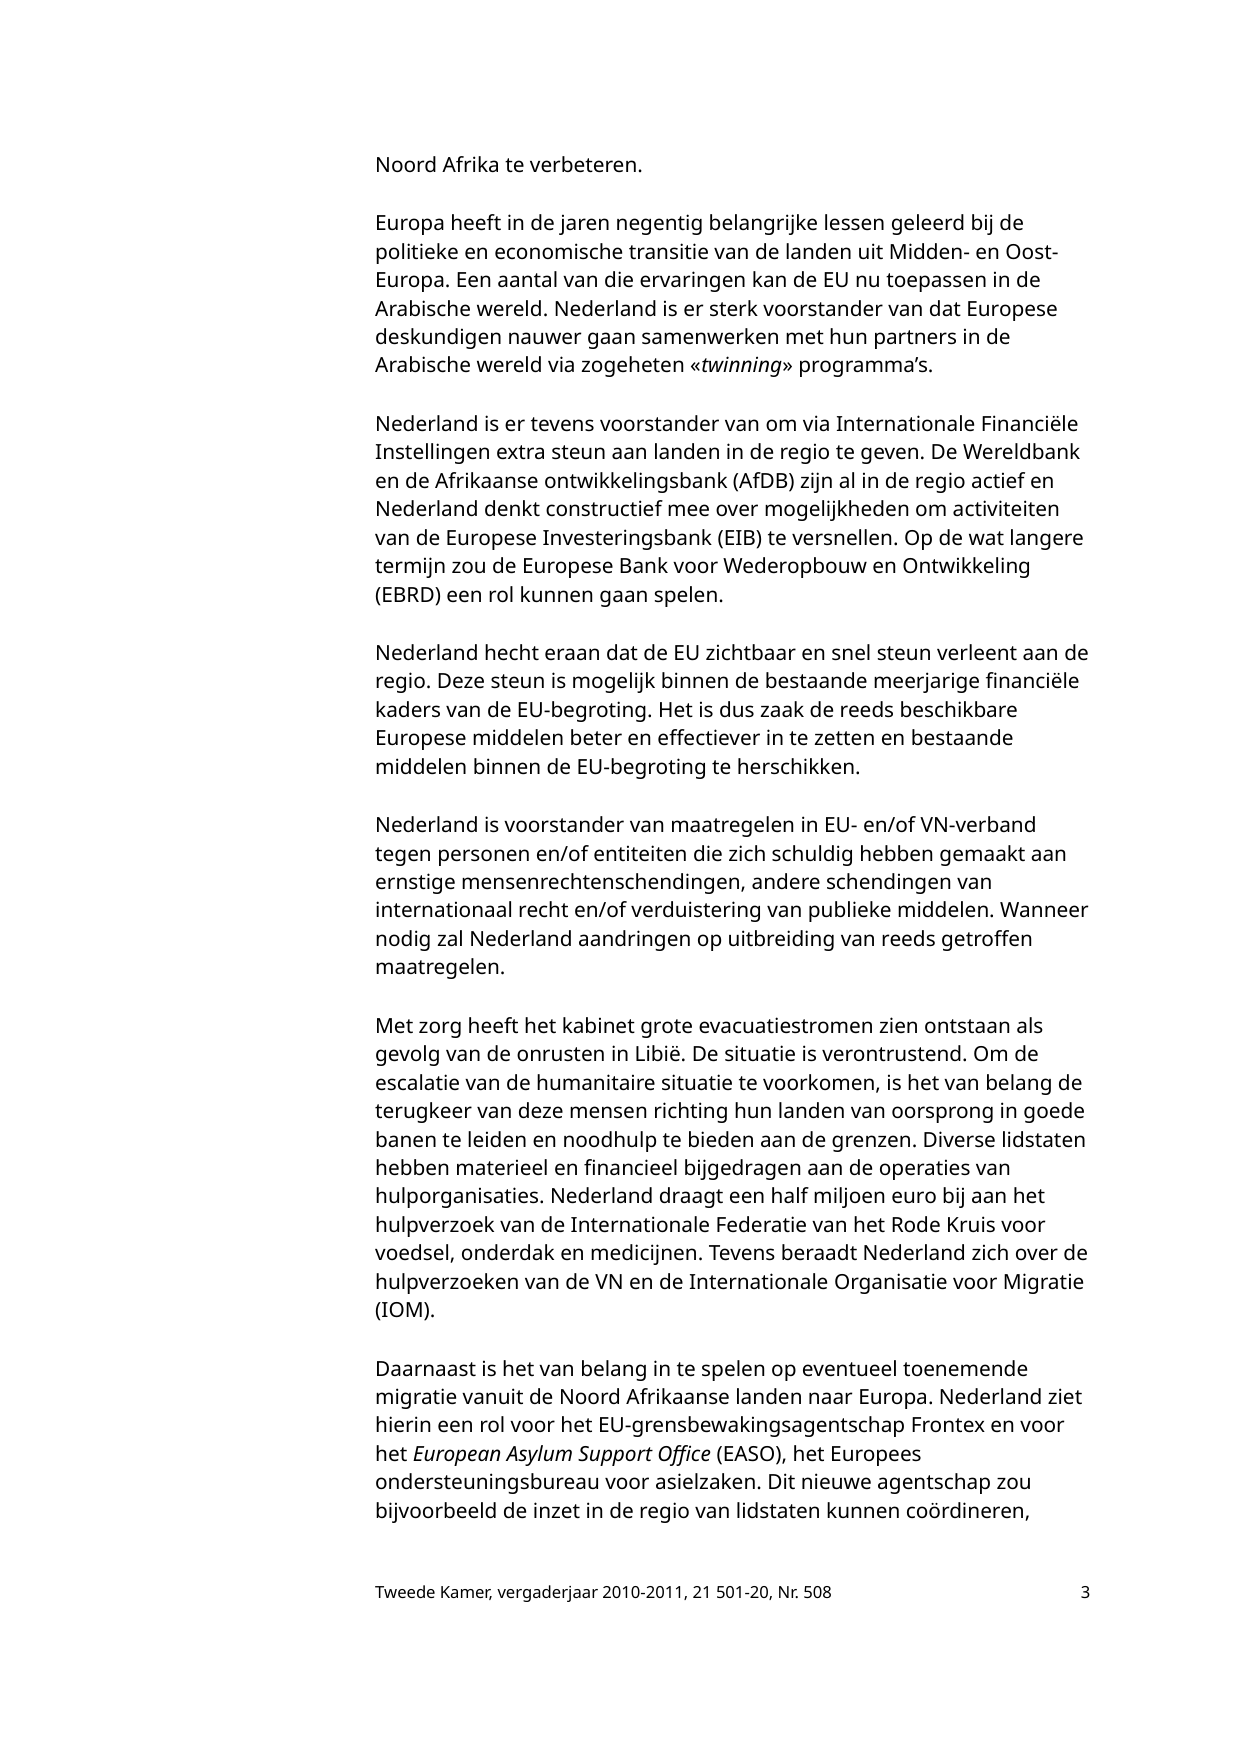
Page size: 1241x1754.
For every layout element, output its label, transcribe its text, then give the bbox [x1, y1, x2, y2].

text Nederland is er tevens voorstander van om via Internationale Financiële Instellingen extra steun aan landen in de regio te geven. De Wereldbank en de Afrikaanse ontwikkelingsbank (AfDB) zijn al in de regio actief en Nederland denkt constructief mee over mogelijkheden om activiteiten van de Europese Investeringsbank (EIB) te versnellen. Op de wat langere termijn zou de Europese Bank voor Wederopbouw en Ontwikkeling (EBRD) een rol kunnen gaan spelen. [375, 409, 1090, 608]
text Met zorg heeft het kabinet grote evacuatiestromen zien ontstaan als gevolg van de onrusten in Libië. De situatie is verontrustend. Om de escalatie van de humanitaire situatie te voorkomen, is het van belang de terugkeer van deze mensen richting hun landen van oorsprong in goede banen te leiden en noodhulp te bieden aan de grenzen. Diverse lidstaten hebben materieel en financieel bijgedragen aan de operaties van hulporganisaties. Nederland draagt een half miljoen euro bij aan het hulpverzoek van de Internationale Federatie van het Rode Kruis voor voedsel, onderdak en medicijnen. Tevens beraadt Nederland zich over de hulpverzoeken van de VN en de Internationale Organisatie voor Migratie (IOM). [375, 1011, 1090, 1324]
text Nederland hecht eraan dat de EU zichtbaar en snel steun verleent aan de regio. Deze steun is mogelijk binnen de bestaande meerjarige financiële kaders van de EU-begroting. Het is dus zaak de reeds beschikbare Europese middelen beter en effectiever in te zetten en bestaande middelen binnen de EU-begroting te herschikken. [375, 638, 1090, 780]
text Noord Afrika te verbeteren. [375, 150, 1090, 178]
text Daarnaast is het van belang in te spelen op eventueel toenemende migratie vanuit de Noord Afrikaanse landen naar Europa. Nederland ziet hierin een rol voor het EU-grensbewakingsagentschap Frontex en voor het European Asylum Support Office (EASO), het Europees ondersteuningsbureau voor asielzaken. Dit nieuwe agentschap zou bijvoorbeeld de inzet in de regio van lidstaten kunnen coördineren, [375, 1354, 1090, 1524]
text Nederland is voorstander van maatregelen in EU- en/of VN-verband tegen personen en/of entiteiten die zich schuldig hebben gemaakt aan ernstige mensenrechtenschendingen, andere schendingen van internationaal recht en/of verduistering van publieke middelen. Wanneer nodig zal Nederland aandringen op uitbreiding van reeds getroffen maatregelen. [375, 810, 1090, 981]
text Europa heeft in de jaren negentig belangrijke lessen geleerd bij de politieke en economische transitie van de landen uit Midden- en Oost-Europa. Een aantal van die ervaringen kan de EU nu toepassen in de Arabische wereld. Nederland is er sterk voorstander van dat Europese deskundigen nauwer gaan samenwerken met hun partners in de Arabische wereld via zogeheten «twinning» programma’s. [375, 208, 1090, 379]
